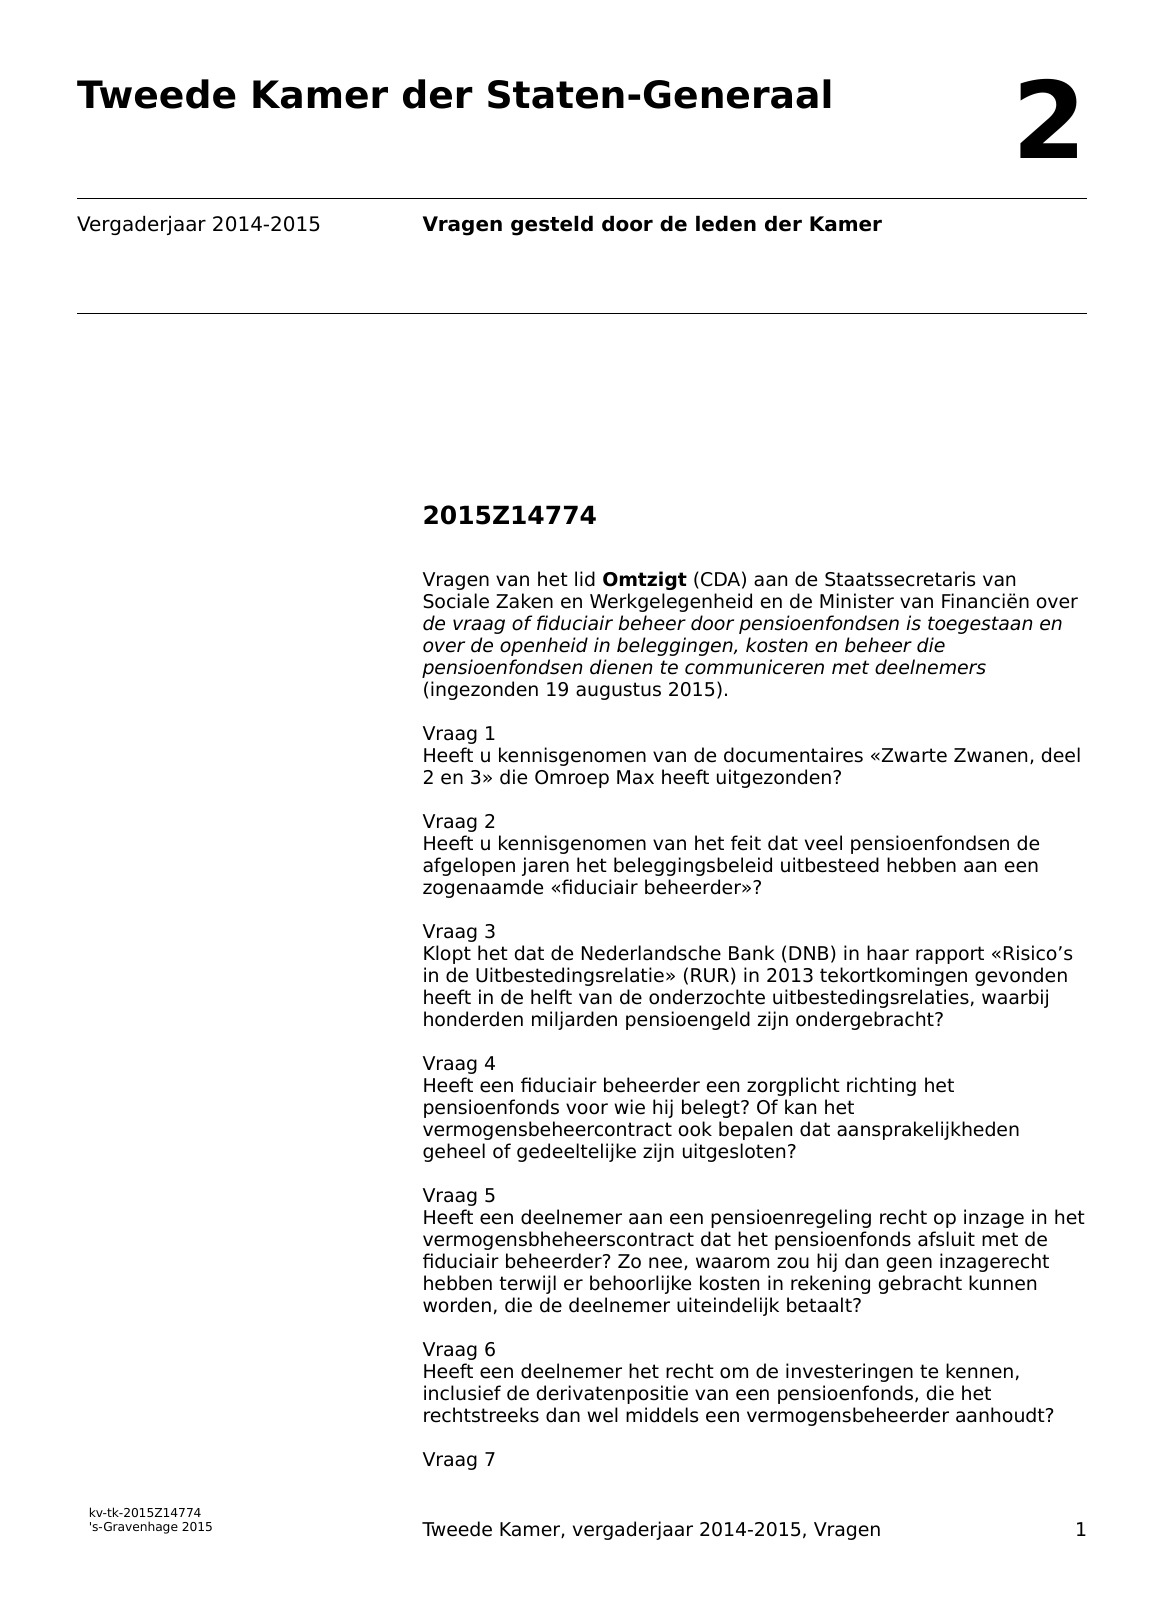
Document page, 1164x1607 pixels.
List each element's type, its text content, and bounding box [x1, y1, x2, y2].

text Heeft een deelnemer aan een pensioenregeling recht op inzage in het vermogensbheheerscontract dat het pensioenfonds afsluit met de fiduciair beheerder? Zo nee, waarom zou hij dan geen inzagerecht hebben terwijl er behoorlijke kosten in rekening gebracht kunnen worden, die de deelnemer uiteindelijk betaalt? [422, 1207, 1087, 1317]
table_cell Vergaderjaar 2014-2015 [77, 199, 422, 313]
text Vraag 6 [422, 1339, 1087, 1361]
text 's-Gravenhage 2015 [88, 1520, 323, 1534]
text Klopt het dat de Nederlandsche Bank (DNB) in haar rapport «Risico’s in de Uitbestedingsrelatie» (RUR) in 2013 tekortkomingen gevonden heeft in de helft van de onderzochte uitbestedingsrelaties, waarbij honderden miljarden pensioengeld zijn ondergebracht? [422, 943, 1087, 1031]
table_cell Vragen gesteld door de leden der Kamer [422, 199, 1087, 313]
text Vragen van het lid Omtzigt (CDA) aan de Staatssecretaris van Sociale Zaken en Werkgelegenheid en de Minister van Financiën over de vraag of fiduciair beheer door pensioenfondsen is toegestaan en over de openheid in beleggingen, kosten en beheer die pensioenfondsen dienen te communiceren met deelnemers (ingezonden 19 augustus 2015). [422, 569, 1087, 701]
text Heeft een fiduciair beheerder een zorgplicht richting het pensioenfonds voor wie hij belegt? Of kan het vermogensbeheercontract ook bepalen dat aansprakelijkheden geheel of gedeeltelijke zijn uitgesloten? [422, 1075, 1087, 1163]
text Heeft u kennisgenomen van de documentaires «Zwarte Zwanen, deel 2 en 3» die Omroep Max heeft uitgezonden? [422, 745, 1087, 789]
text kv-tk-2015Z14774 [88, 1506, 323, 1520]
table_header 2 [886, 59, 1087, 198]
text Vraag 2 [422, 811, 1087, 833]
text Heeft u kennisgenomen van het feit dat veel pensioenfondsen de afgelopen jaren het beleggingsbeleid uitbesteed hebben aan een zogenaamde «fiduciair beheerder»? [422, 833, 1087, 899]
text Heeft een deelnemer het recht om de investeringen te kennen, inclusief de derivatenpositie van een pensioenfonds, die het rechtstreeks dan wel middels een vermogensbeheerder aanhoudt? [422, 1361, 1087, 1427]
text 2015Z14774 [422, 501, 1087, 531]
text Vraag 5 [422, 1185, 1087, 1207]
text Vraag 3 [422, 921, 1087, 943]
text Vraag 1 [422, 723, 1087, 745]
text Vraag 4 [422, 1053, 1087, 1075]
text Vraag 7 [422, 1449, 1087, 1471]
table_header Tweede Kamer der Staten-Generaal [77, 59, 886, 198]
